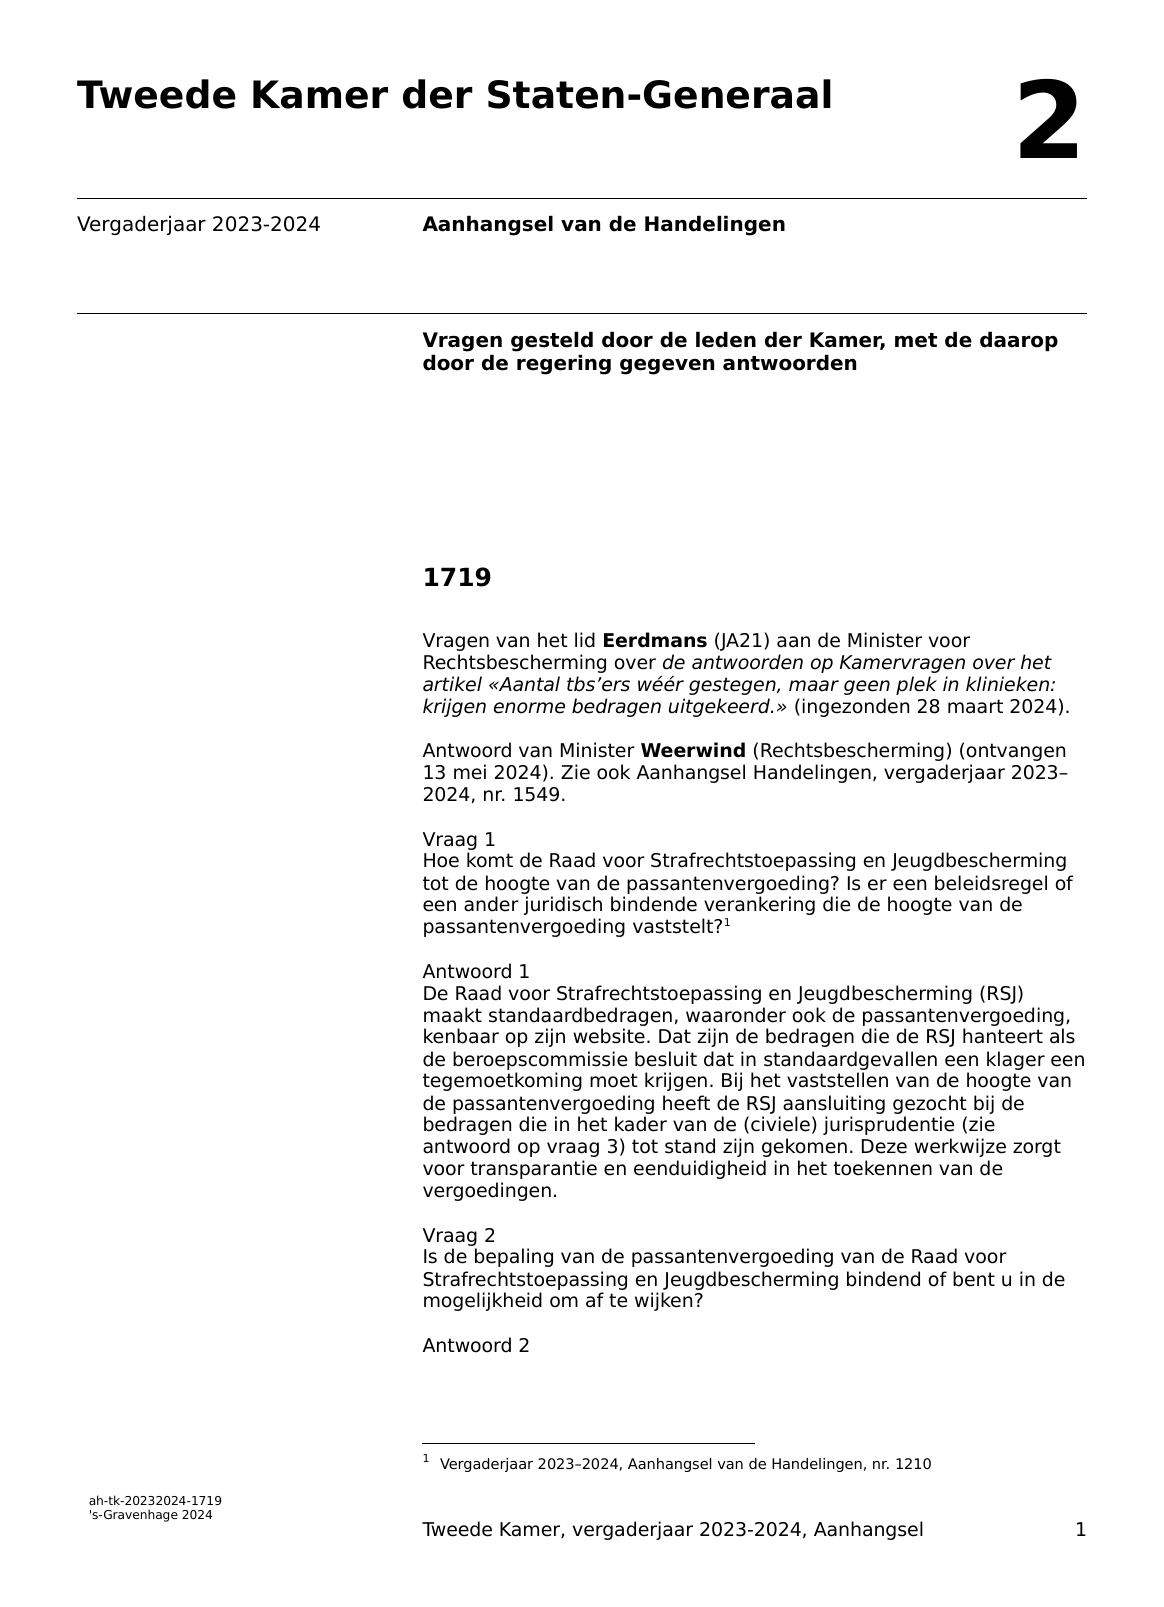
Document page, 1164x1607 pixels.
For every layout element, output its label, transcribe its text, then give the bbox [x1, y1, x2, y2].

text Is de bepaling van de passantenvergoeding van de Raad voor Strafrechtstoepassing en Jeugdbescherming bindend of bent u in de mogelijkheid om af te wijken? [422, 1246, 1087, 1312]
text Hoe komt de Raad voor Strafrechtstoepassing en Jeugdbescherming tot de hoogte van de passantenvergoeding? Is er een beleidsregel of een ander juridisch bindende verankering die de hoogte van de passantenvergoeding vaststelt? [422, 850, 1087, 938]
text Vraag 1 [422, 828, 1087, 850]
text De Raad voor Strafrechtstoepassing en Jeugdbescherming (RSJ) maakt standaardbedragen, waaronder ook de passantenvergoeding, kenbaar op zijn website. Dat zijn de bedragen die de RSJ hanteert als de beroepscommissie besluit dat in standaardgevallen een klager een tegemoetkoming moet krijgen. Bij het vaststellen van de hoogte van de passantenvergoeding heeft de RSJ aansluiting gezocht bij de bedragen die in het kader van de (civiele) jurisprudentie (zie antwoord op vraag 3) tot stand zijn gekomen. Deze werkwijze zorgt voor transparantie en eenduidigheid in het toekennen van de vergoedingen. [422, 982, 1087, 1202]
table_cell [77, 314, 422, 375]
table_cell Vragen gesteld door de leden der Kamer, met de daarop door de regering gegeven antwoorden [422, 314, 1087, 375]
table_cell Vergaderjaar 2023-2024 [77, 199, 422, 313]
table_header Tweede Kamer der Staten-Generaal [77, 59, 886, 198]
text Vergaderjaar 2023–2024, Aanhangsel van de Handelingen, nr. 1210 [422, 1452, 1087, 1474]
text Antwoord 2 [422, 1334, 1087, 1357]
text 's-Gravenhage 2024 [88, 1508, 323, 1522]
text 1719 [422, 563, 1087, 592]
text Vraag 2 [422, 1224, 1087, 1246]
table_header 2 [886, 59, 1087, 198]
text ah-tk-20232024-1719 [88, 1494, 323, 1508]
text Antwoord 1 [422, 961, 1087, 982]
text Vragen van het lid Eerdmans (JA21) aan de Minister voor Rechtsbescherming over de antwoorden op Kamervragen over het artikel «Aantal tbs’ers wéér gestegen, maar geen plek in klinieken: krijgen enorme bedragen uitgekeerd.» (ingezonden 28 maart 2024). [422, 630, 1087, 718]
text Antwoord van Minister Weerwind (Rechtsbescherming) (ontvangen 13 mei 2024). Zie ook Aanhangsel Handelingen, vergaderjaar 2023–2024, nr. 1549. [422, 740, 1087, 806]
table_cell Aanhangsel van de Handelingen [422, 199, 1087, 313]
